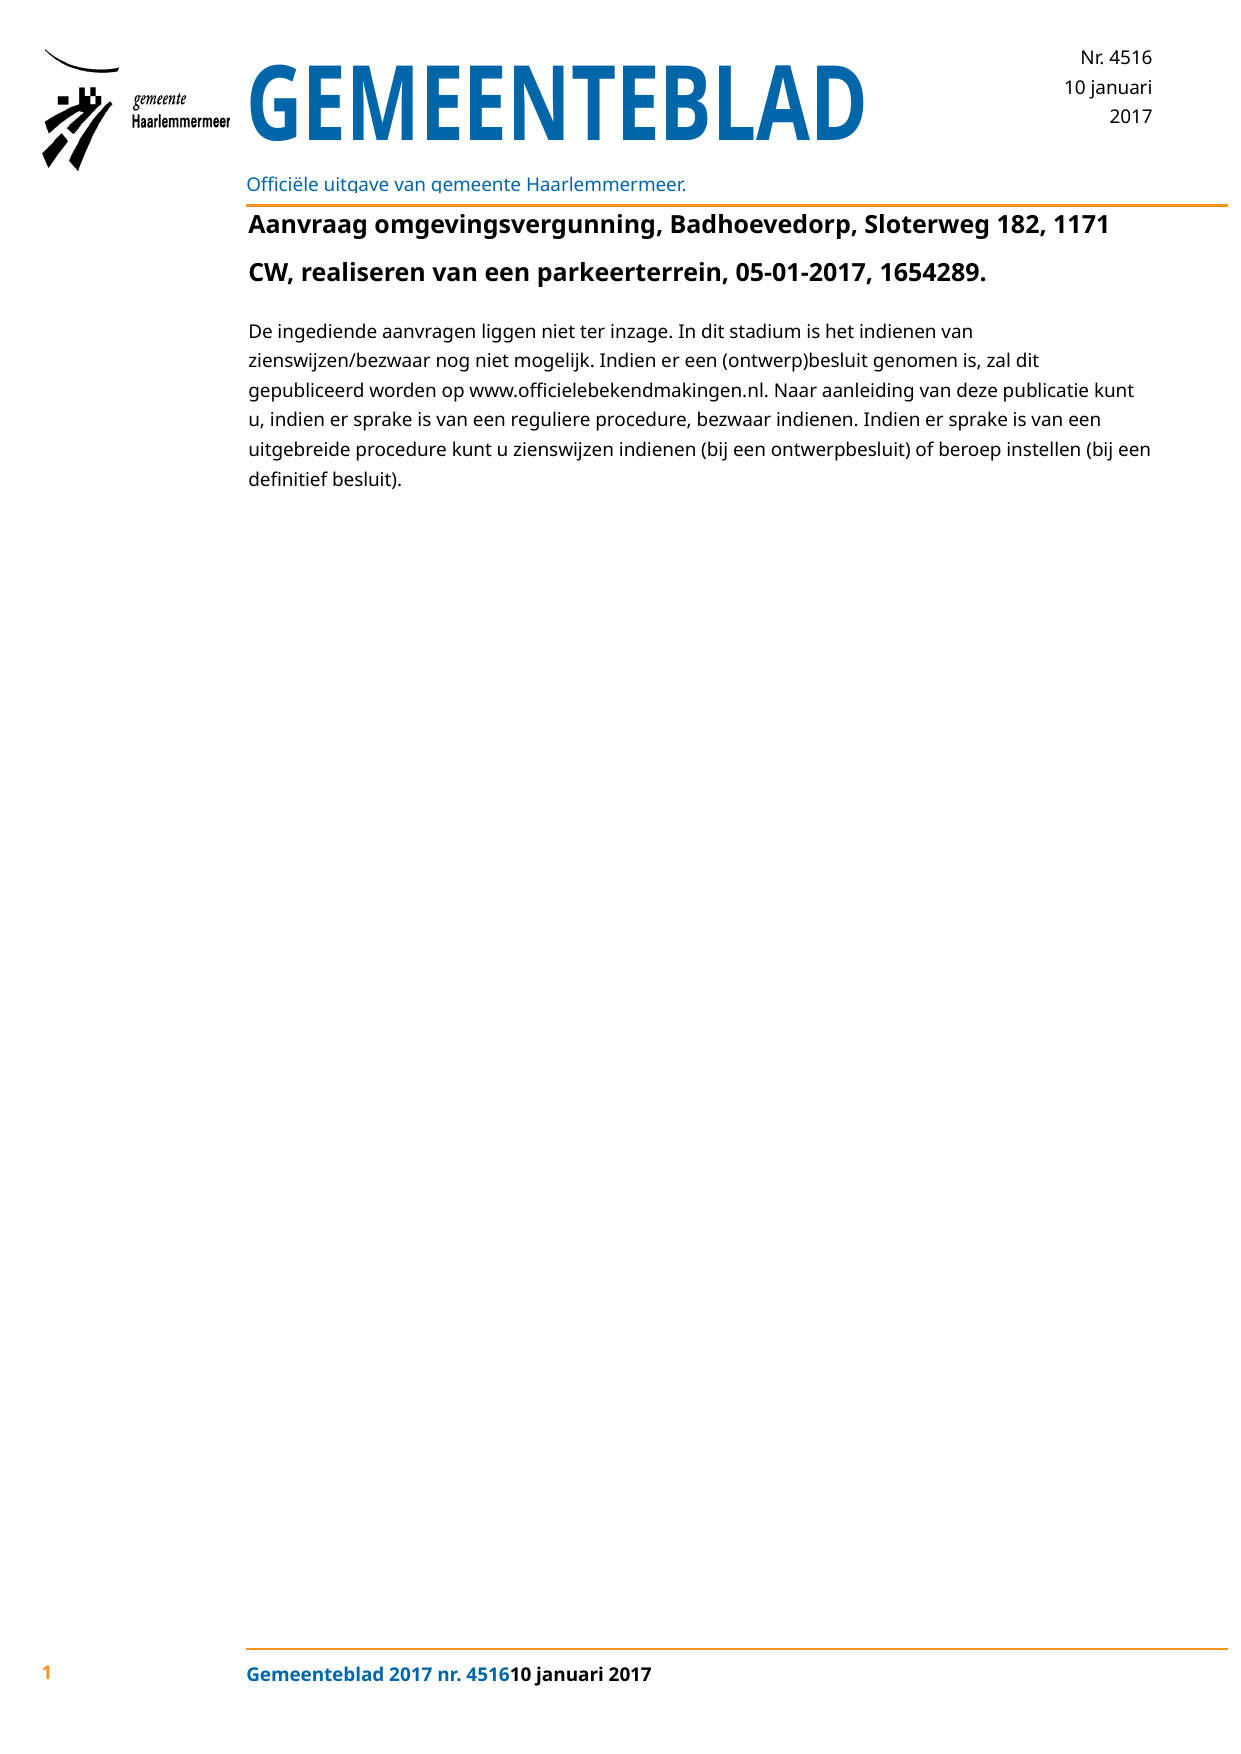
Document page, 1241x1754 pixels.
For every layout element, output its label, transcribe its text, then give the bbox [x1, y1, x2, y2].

picture [41, 47, 231, 172]
text De ingediende aanvragen liggen niet ter inzage. In dit stadium is het indienen van zienswijzen/bezwaar nog niet mogelijk. Indien er een (ontwerp)besluit genomen is, zal dit gepubliceerd worden op www.officielebekendmakingen.nl. Naar aanleiding van deze publicatie kunt u, indien er sprake is van een reguliere procedure, bezwaar indienen. Indien er sprake is van een uitgebreide procedure kunt u zienswijzen indienen (bij een ontwerpbesluit) of beroep instellen (bij een definitief besluit). [248, 318, 1152, 492]
text Aanvraag omgevingsvergunning, Badhoevedorp, Sloterweg 182, 1171 CW, realiseren van een parkeerterrein, 05-01-2017, 1654289. [248, 207, 1152, 288]
